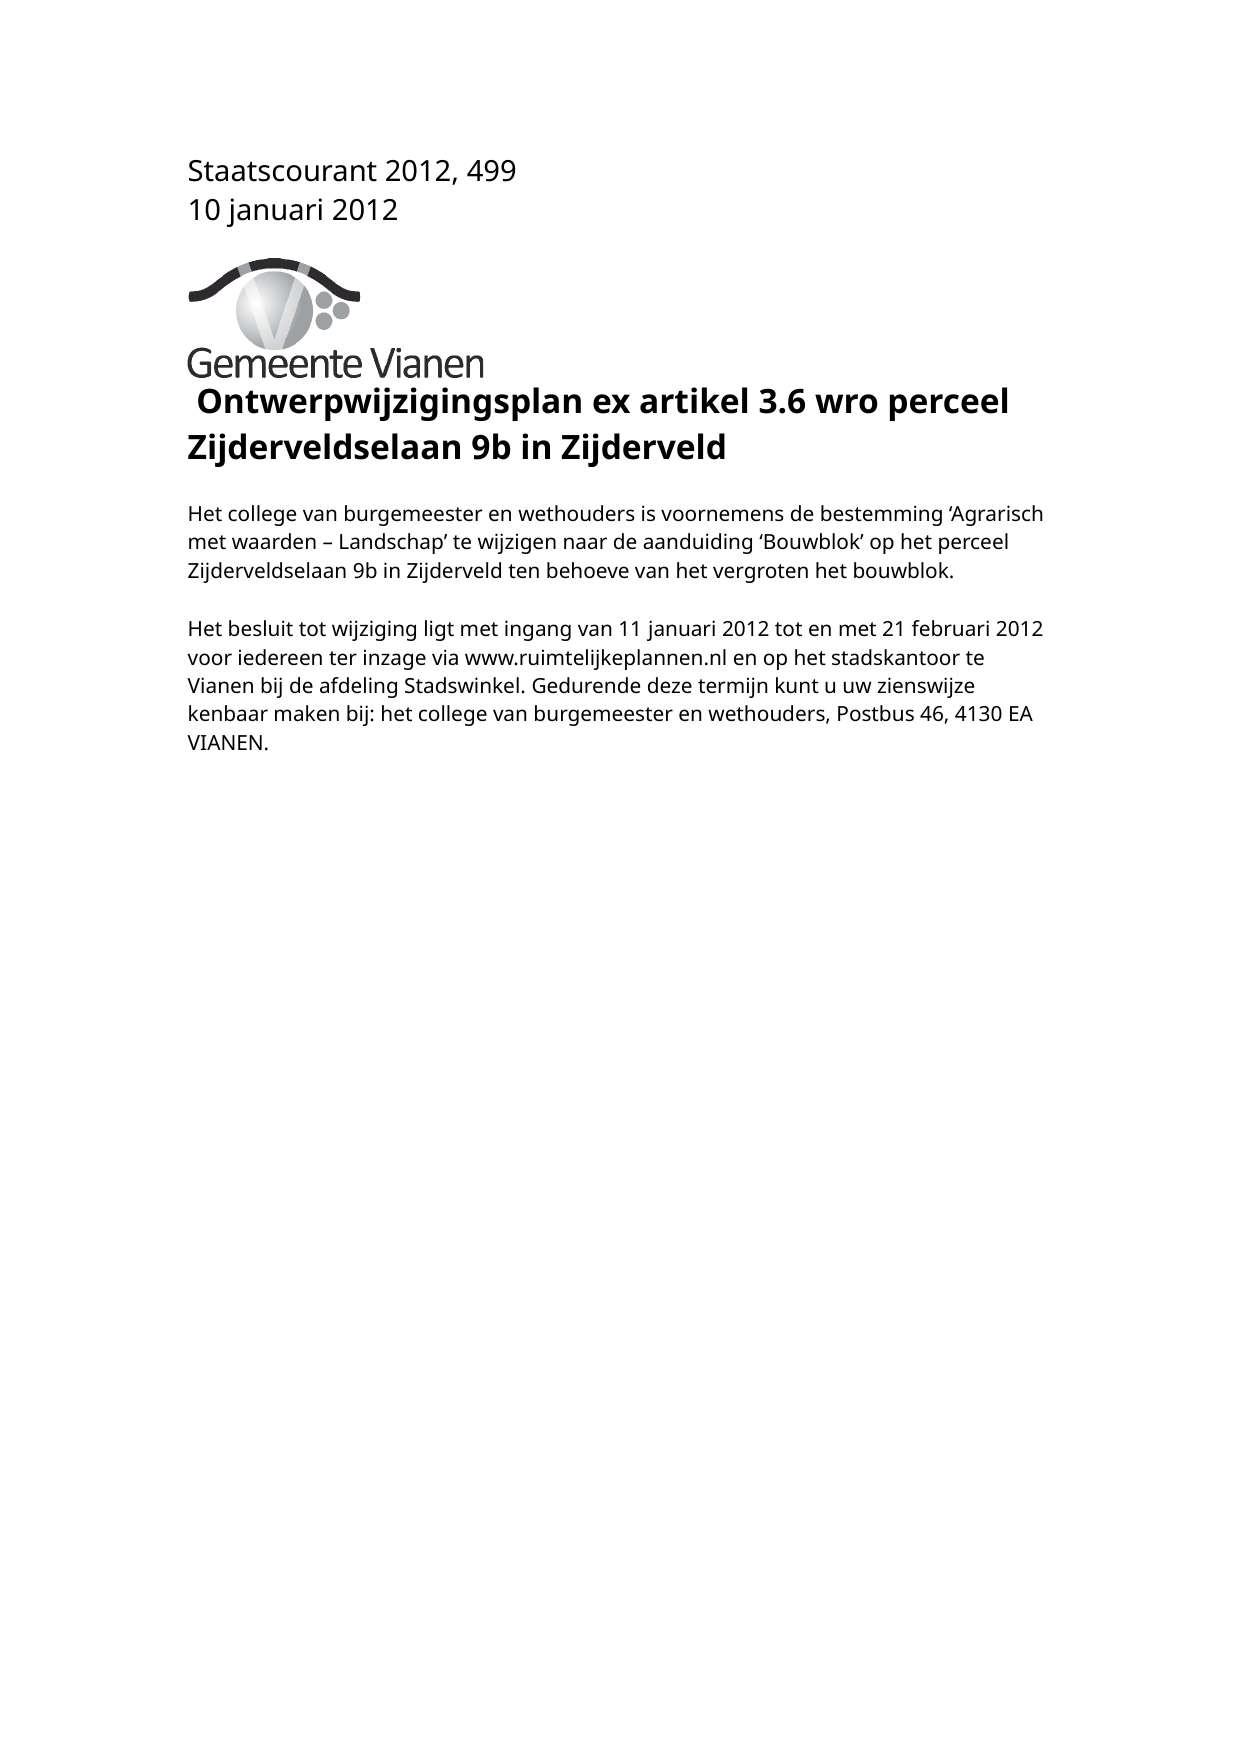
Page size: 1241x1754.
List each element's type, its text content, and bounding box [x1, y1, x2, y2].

picture [187, 258, 484, 378]
text Het college van burgemeester en wethouders is voornemens de bestemming ‘Agrarisch met waarden – Landschap’ te wijzigen naar de aanduiding ‘Bouwblok’ op het perceel Zijderveldselaan 9b in Zijderveld ten behoeve van het vergroten het bouwblok. [187, 499, 1053, 584]
text 10 januari 2012 [187, 190, 1053, 229]
text Staatscourant 2012, 499 [187, 150, 1053, 190]
text Het besluit tot wijziging ligt met ingang van 11 januari 2012 tot en met 21 februari 2012 voor iedereen ter inzage via www.ruimtelijkeplannen.nl en op het stadskantoor te Vianen bij de afdeling Stadswinkel. Gedurende deze termijn kunt u uw zienswijze kenbaar maken bij: het college van burgemeester en wethouders, Postbus 46, 4130 EA VIANEN. [187, 614, 1053, 756]
subtitle Ontwerpwijzigingsplan ex artikel 3.6 wro perceel Zijderveldselaan 9b in Zijderveld [187, 271, 1053, 469]
